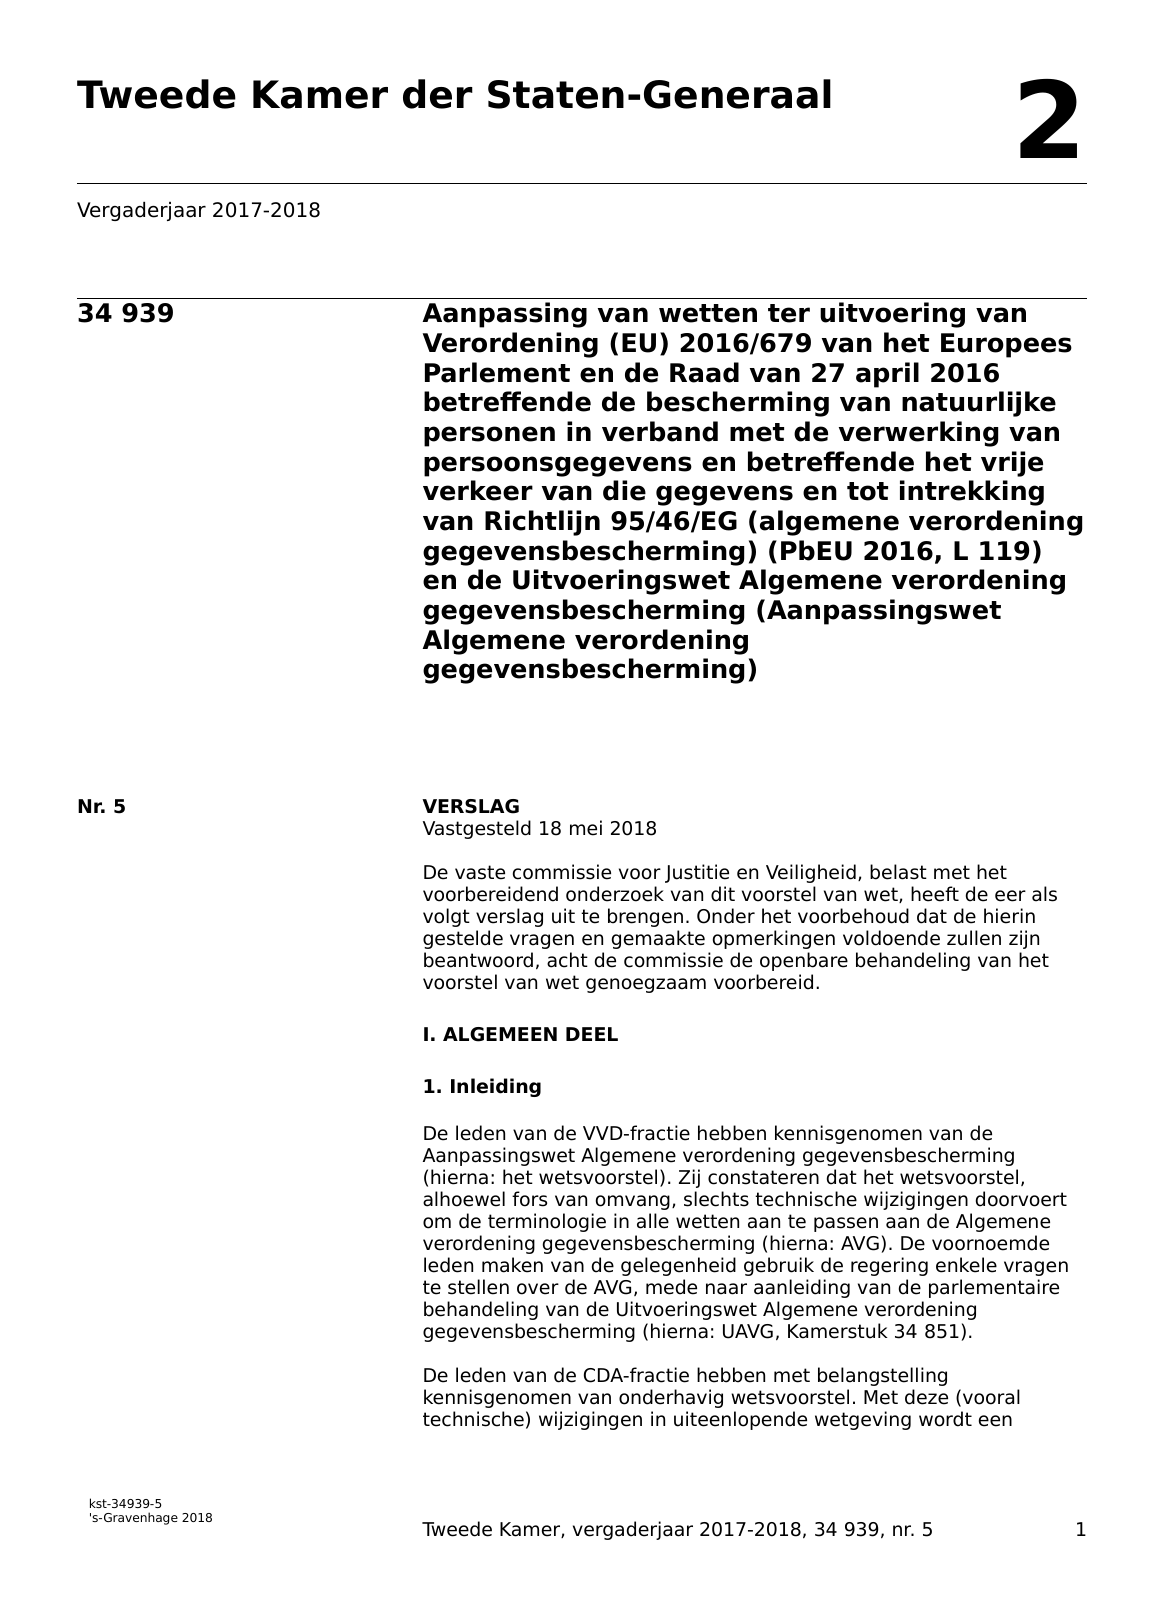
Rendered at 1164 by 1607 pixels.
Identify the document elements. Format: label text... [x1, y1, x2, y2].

subtitle 1. Inleiding [422, 1076, 1087, 1098]
table_cell Vergaderjaar 2017-2018 [77, 184, 1087, 298]
text De leden van de VVD-fractie hebben kennisgenomen van de Aanpassingswet Algemene verordening gegevensbescherming (hierna: het wetsvoorstel). Zij constateren dat het wetsvoorstel, alhoewel fors van omvang, slechts technische wijzigingen doorvoert om de terminologie in alle wetten aan te passen aan de Algemene verordening gegevensbescherming (hierna: AVG). De voornoemde leden maken van de gelegenheid gebruik de regering enkele vragen te stellen over de AVG, mede naar aanleiding van de parlementaire behandeling van de Uitvoeringswet Algemene verordening gegevensbescherming (hierna: UAVG, Kamerstuk 34 851). [422, 1123, 1087, 1343]
table_header Tweede Kamer der Staten-Generaal [77, 59, 886, 183]
subtitle 34 939 Aanpassing van wetten ter uitvoering van Verordening (EU) 2016/679 van het Europees Parlement en de Raad van 27 april 2016 betreffende de bescherming van natuurlijke personen in verband met de verwerking van persoonsgegevens en betreffende het vrije verkeer van die gegevens en tot intrekking van Richtlijn 95/46/EG (algemene verordening gegevensbescherming) (PbEU 2016, L 119) en de Uitvoeringswet Algemene verordening gegevensbescherming (Aanpassingswet Algemene verordening gegevensbescherming) [77, 299, 1087, 685]
subtitle Nr. 5 VERSLAG [77, 796, 1087, 818]
text 's-Gravenhage 2018 [88, 1511, 323, 1525]
table_header 2 [886, 59, 1087, 183]
subtitle I. ALGEMEEN DEEL [422, 1024, 1087, 1046]
text Vastgesteld 18 mei 2018 [422, 818, 1087, 840]
text De leden van de CDA-fractie hebben met belangstelling kennisgenomen van onderhavig wetsvoorstel. Met deze (vooral technische) wijzigingen in uiteenlopende wetgeving wordt een [422, 1365, 1087, 1431]
text De vaste commissie voor Justitie en Veiligheid, belast met het voorbereidend onderzoek van dit voorstel van wet, heeft de eer als volgt verslag uit te brengen. Onder het voorbehoud dat de hierin gestelde vragen en gemaakte opmerkingen voldoende zullen zijn beantwoord, acht de commissie de openbare behandeling van het voorstel van wet genoegzaam voorbereid. [422, 862, 1087, 994]
text kst-34939-5 [88, 1497, 323, 1511]
